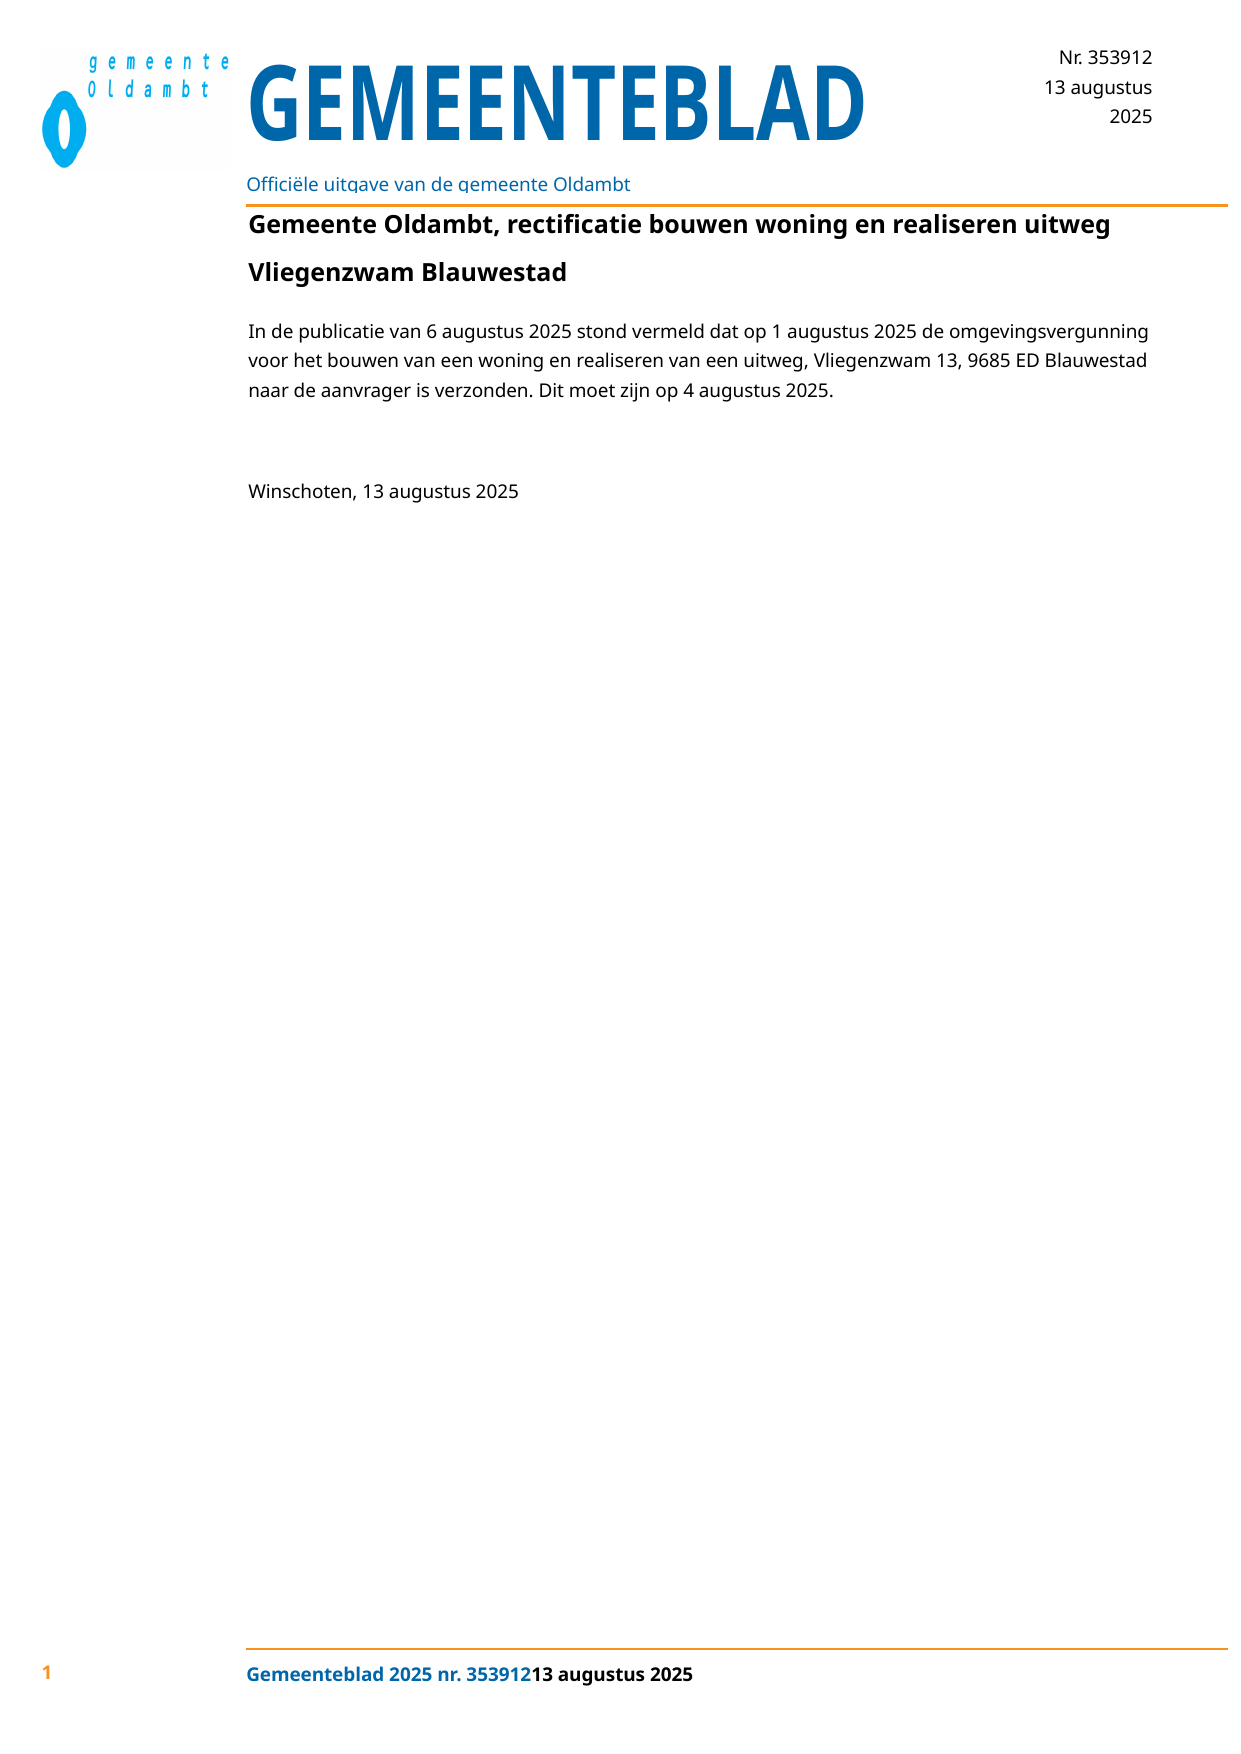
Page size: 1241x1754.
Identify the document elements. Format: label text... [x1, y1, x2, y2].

text Gemeente Oldambt, rectificatie bouwen woning en realiseren uitweg Vliegenzwam Blauwestad [248, 207, 1152, 288]
text Winschoten, 13 augustus 2025 [248, 478, 1152, 504]
picture [41, 47, 231, 172]
text In de publicatie van 6 augustus 2025 stond vermeld dat op 1 augustus 2025 de omgevingsvergunning voor het bouwen van een woning en realiseren van een uitweg, Vliegenzwam 13, 9685 ED Blauwestad naar de aanvrager is verzonden. Dit moet zijn op 4 augustus 2025. [248, 318, 1152, 403]
